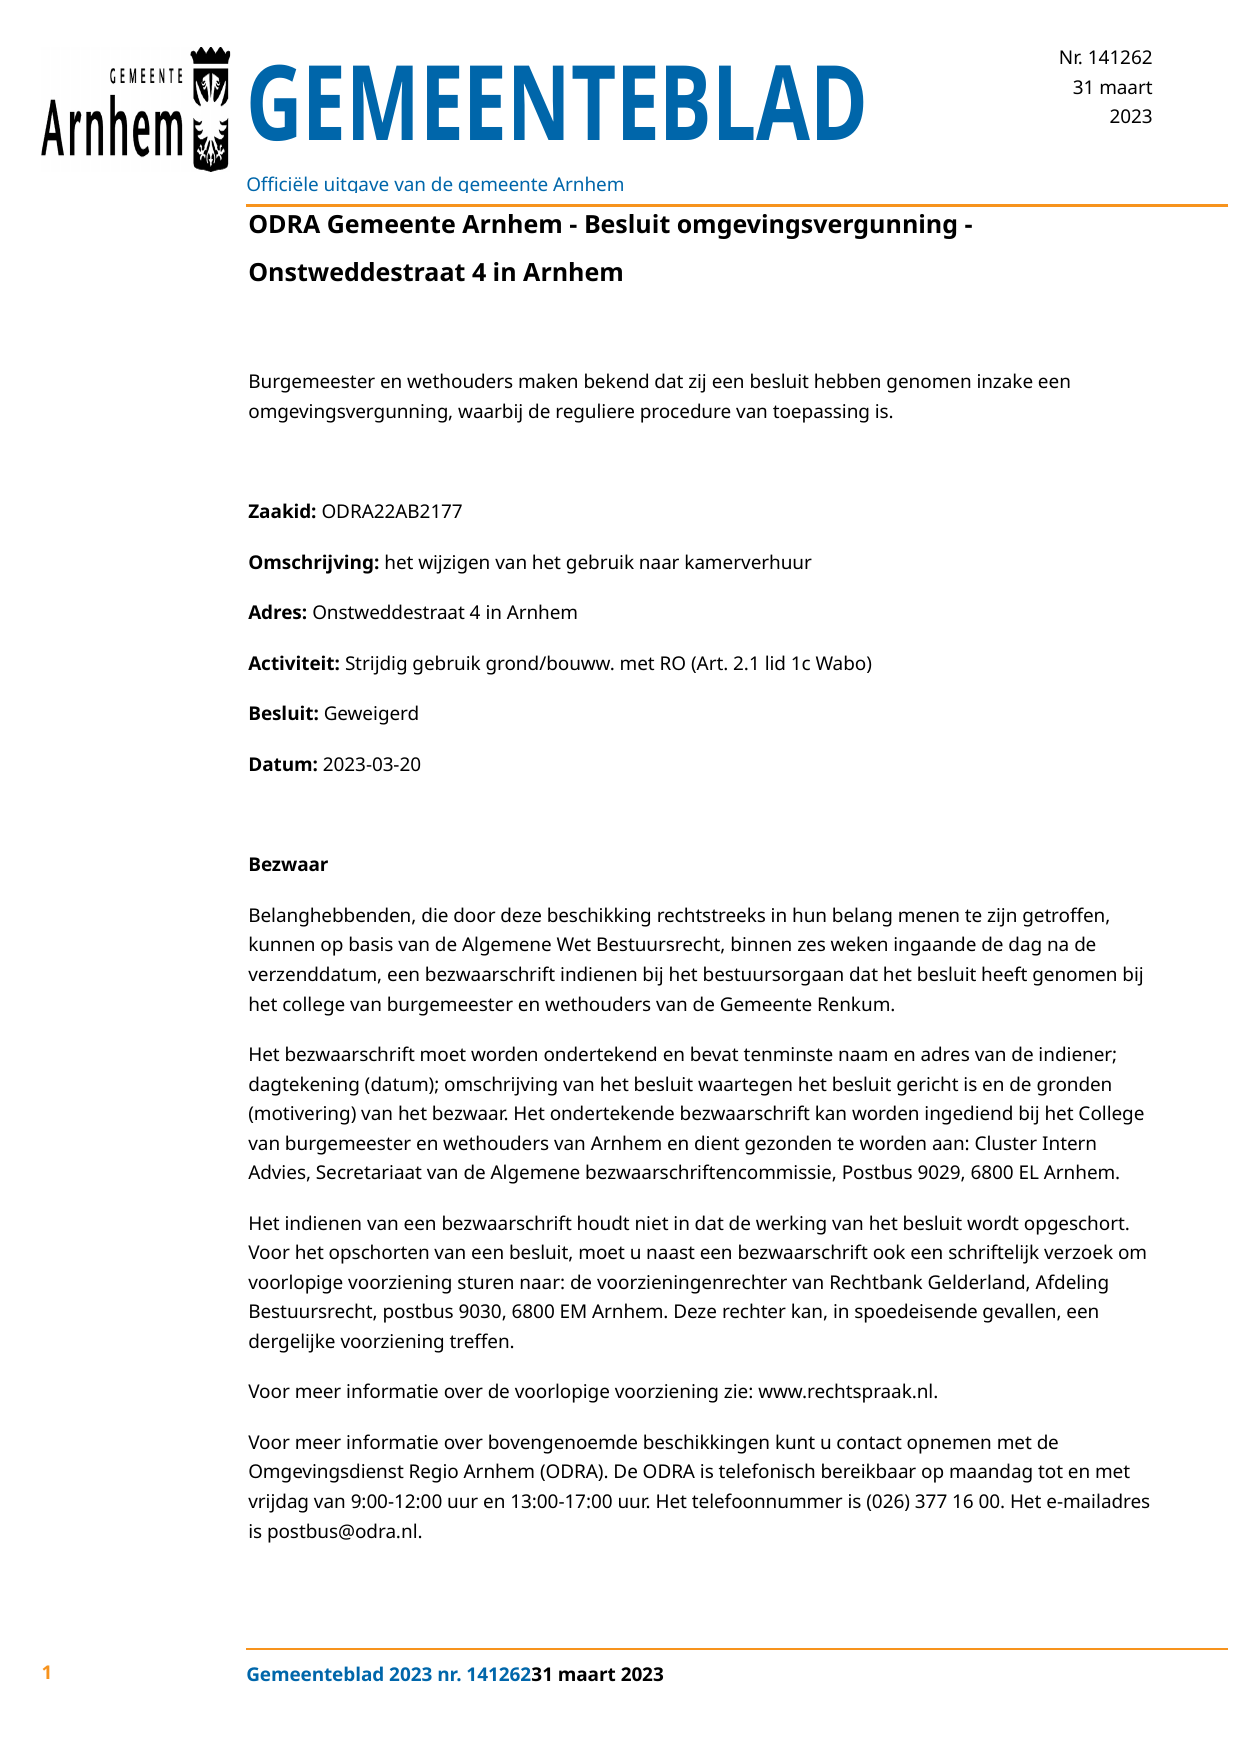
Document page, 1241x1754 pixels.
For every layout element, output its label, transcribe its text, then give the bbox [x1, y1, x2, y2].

text Het bezwaarschrift moet worden ondertekend en bevat tenminste naam en adres van de indiener; dagtekening (datum); omschrijving van het besluit waartegen het besluit gericht is en de gronden (motivering) van het bezwaar. Het ondertekende bezwaarschrift kan worden ingediend bij het College van burgemeester en wethouders van Arnhem en dient gezonden te worden aan: Cluster Intern Advies, Secretariaat van de Algemene bezwaarschriftencommissie, Postbus 9029, 6800 EL Arnhem. [248, 1041, 1152, 1185]
text Voor meer informatie over bovengenoemde beschikkingen kunt u contact opnemen met de Omgevingsdienst Regio Arnhem (ODRA). De ODRA is telefonisch bereikbaar op maandag tot en met vrijdag van 9:00-12:00 uur en 13:00-17:00 uur. Het telefoonnummer is (026) 377 16 00. Het e-mailadres is postbus@odra.nl. [248, 1429, 1152, 1544]
text Activiteit: Strijdig gebruik grond/bouww. met RO (Art. 2.1 lid 1c Wabo) [248, 650, 1152, 676]
text Het indienen van een bezwaarschrift houdt niet in dat de werking van het besluit wordt opgeschort. Voor het opschorten van een besluit, moet u naast een bezwaarschrift ook een schriftelijk verzoek om voorlopige voorziening sturen naar: de voorzieningenrechter van Rechtbank Gelderland, Afdeling Bestuursrecht, postbus 9030, 6800 EM Arnhem. Deze rechter kan, in spoedeisende gevallen, een dergelijke voorziening treffen. [248, 1210, 1152, 1354]
text Bezwaar [248, 852, 1152, 877]
text Belanghebbenden, die door deze beschikking rechtstreeks in hun belang menen te zijn getroffen, kunnen op basis van de Algemene Wet Bestuursrecht, binnen zes weken ingaande de dag na de verzenddatum, een bezwaarschrift indienen bij het bestuursorgaan dat het besluit heeft genomen bij het college van burgemeester en wethouders van de Gemeente Renkum. [248, 902, 1152, 1017]
text Voor meer informatie over de voorlopige voorziening zie: www.rechtspraak.nl. [248, 1379, 1152, 1404]
text Adres: Onstweddestraat 4 in Arnhem [248, 599, 1152, 625]
text Zaakid: ODRA22AB2177 [248, 499, 1152, 524]
text Datum: 2023-03-20 [248, 751, 1152, 777]
text Burgemeester en wethouders maken bekend dat zij een besluit hebben genomen inzake een omgevingsvergunning, waarbij de reguliere procedure van toepassing is. [248, 368, 1152, 424]
text Besluit: Geweigerd [248, 700, 1152, 726]
text ODRA Gemeente Arnhem - Besluit omgevingsvergunning - Onstweddestraat 4 in Arnhem [248, 207, 1152, 288]
text Omschrijving: het wijzigen van het gebruik naar kamerverhuur [248, 549, 1152, 575]
picture [41, 47, 231, 172]
